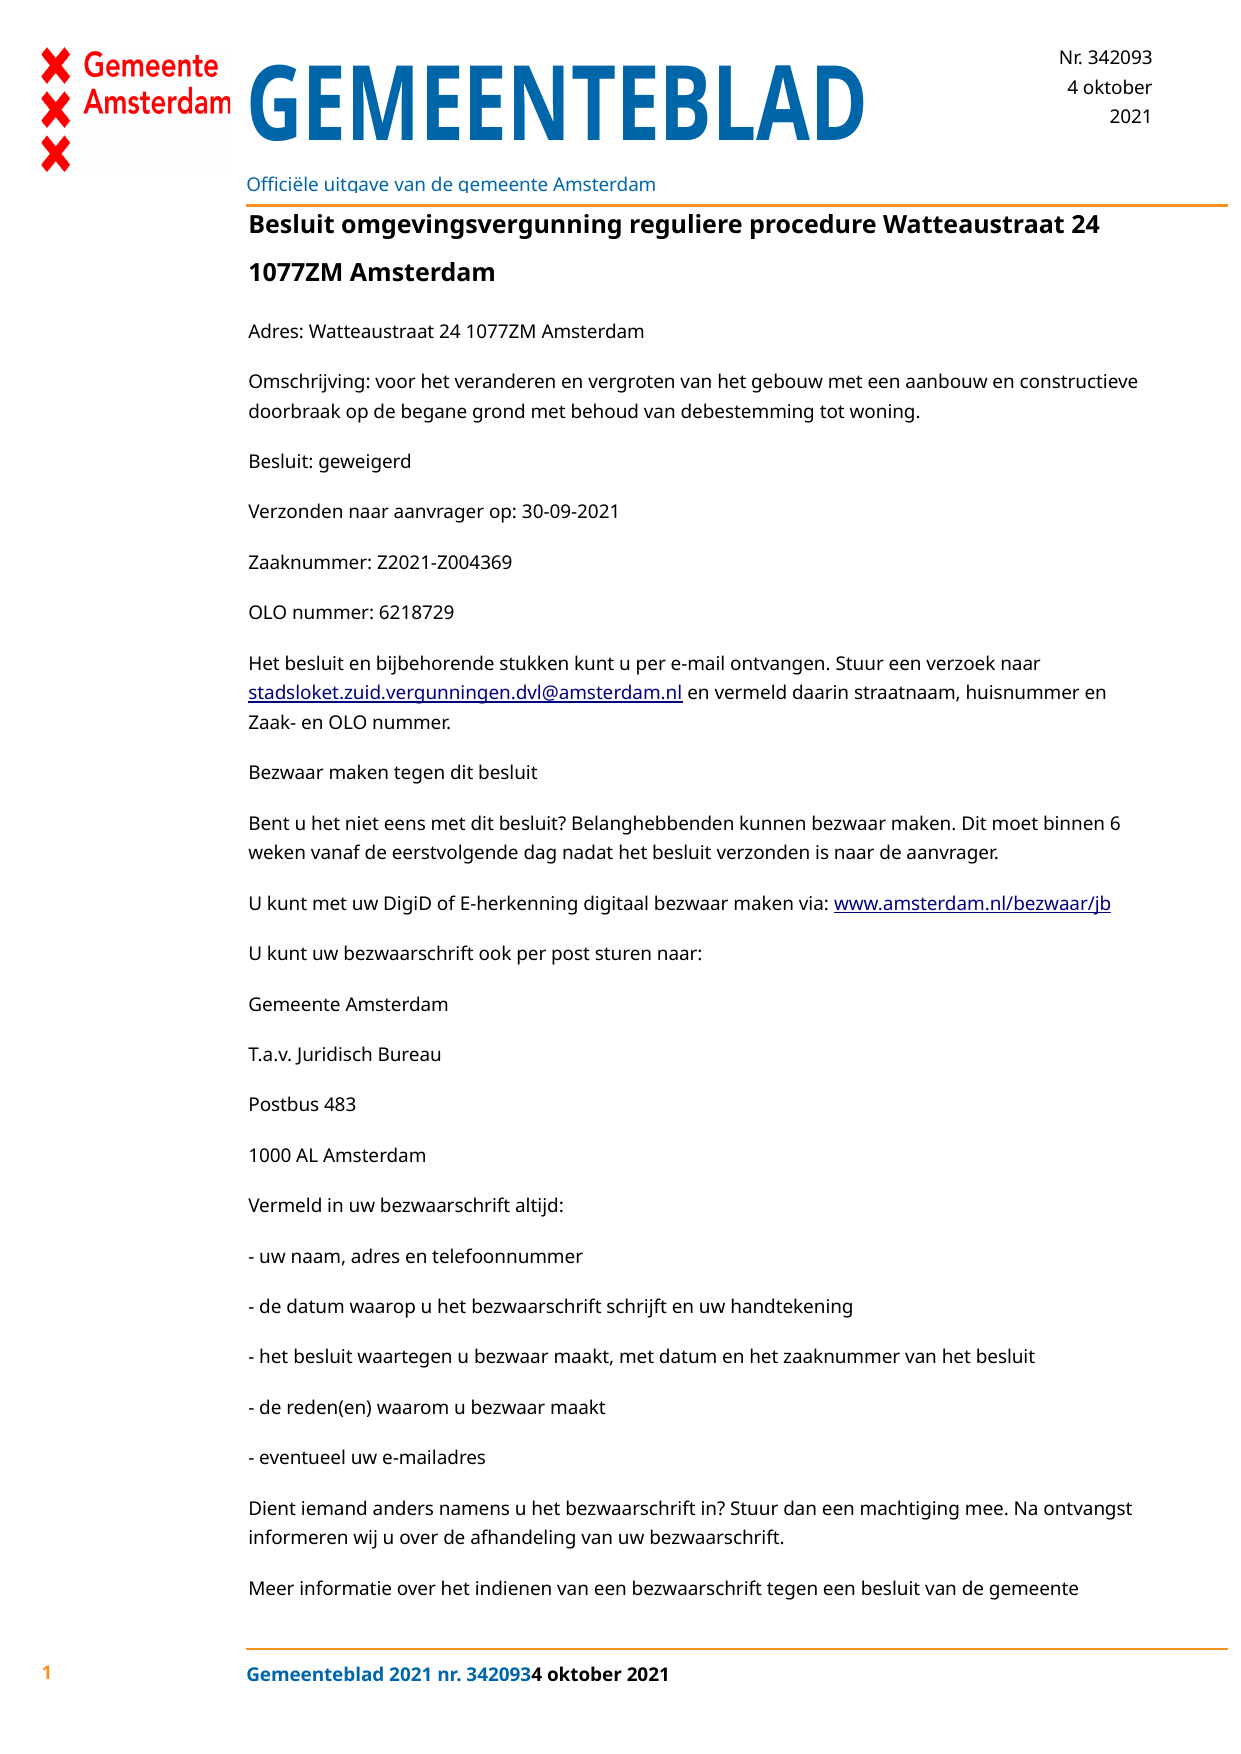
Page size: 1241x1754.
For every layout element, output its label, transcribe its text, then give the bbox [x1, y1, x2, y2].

text Meer informatie over het indienen van een bezwaarschrift tegen een besluit van de gemeente [248, 1575, 1152, 1601]
text - uw naam, adres en telefoonnummer [248, 1243, 1152, 1269]
text Het besluit en bijbehorende stukken kunt u per e-mail ontvangen. Stuur een verzoek naar stadsloket.zuid.vergunningen.dvl@amsterdam.nl en vermeld daarin straatnaam, huisnummer en Zaak- en OLO nummer. [248, 650, 1152, 735]
text Vermeld in uw bezwaarschrift altijd: [248, 1192, 1152, 1218]
text Verzonden naar aanvrager op: 30-09-2021 [248, 499, 1152, 524]
text Gemeente Amsterdam [248, 991, 1152, 1017]
text - het besluit waartegen u bezwaar maakt, met datum en het zaaknummer van het besluit [248, 1344, 1152, 1369]
text 1000 AL Amsterdam [248, 1142, 1152, 1168]
text - eventueel uw e-mailadres [248, 1444, 1152, 1470]
text Adres: Watteaustraat 24 1077ZM Amsterdam [248, 318, 1152, 344]
text Besluit: geweigerd [248, 448, 1152, 474]
text Besluit omgevingsvergunning reguliere procedure Watteaustraat 24 1077ZM Amsterdam [248, 207, 1152, 288]
text - de datum waarop u het bezwaarschrift schrijft en uw handtekening [248, 1293, 1152, 1319]
text U kunt met uw DigiD of E-herkenning digitaal bezwaar maken via: www.amsterdam.nl/bezwaar/jb [248, 890, 1152, 916]
text Bent u het niet eens met dit besluit? Belanghebbenden kunnen bezwaar maken. Dit moet binnen 6 weken vanaf de eerstvolgende dag nadat het besluit verzonden is naar de aanvrager. [248, 810, 1152, 865]
text OLO nummer: 6218729 [248, 599, 1152, 625]
text Zaaknummer: Z2021-Z004369 [248, 549, 1152, 575]
text Omschrijving: voor het veranderen en vergroten van het gebouw met een aanbouw en constructieve doorbraak op de begane grond met behoud van debestemming tot woning. [248, 368, 1152, 424]
text Dient iemand anders namens u het bezwaarschrift in? Stuur dan een machtiging mee. Na ontvangst informeren wij u over de afhandeling van uw bezwaarschrift. [248, 1495, 1152, 1550]
text Bezwaar maken tegen dit besluit [248, 759, 1152, 785]
picture [41, 47, 231, 172]
text T.a.v. Juridisch Bureau [248, 1041, 1152, 1067]
text - de reden(en) waarom u bezwaar maakt [248, 1394, 1152, 1420]
text U kunt uw bezwaarschrift ook per post sturen naar: [248, 940, 1152, 966]
text Postbus 483 [248, 1092, 1152, 1117]
